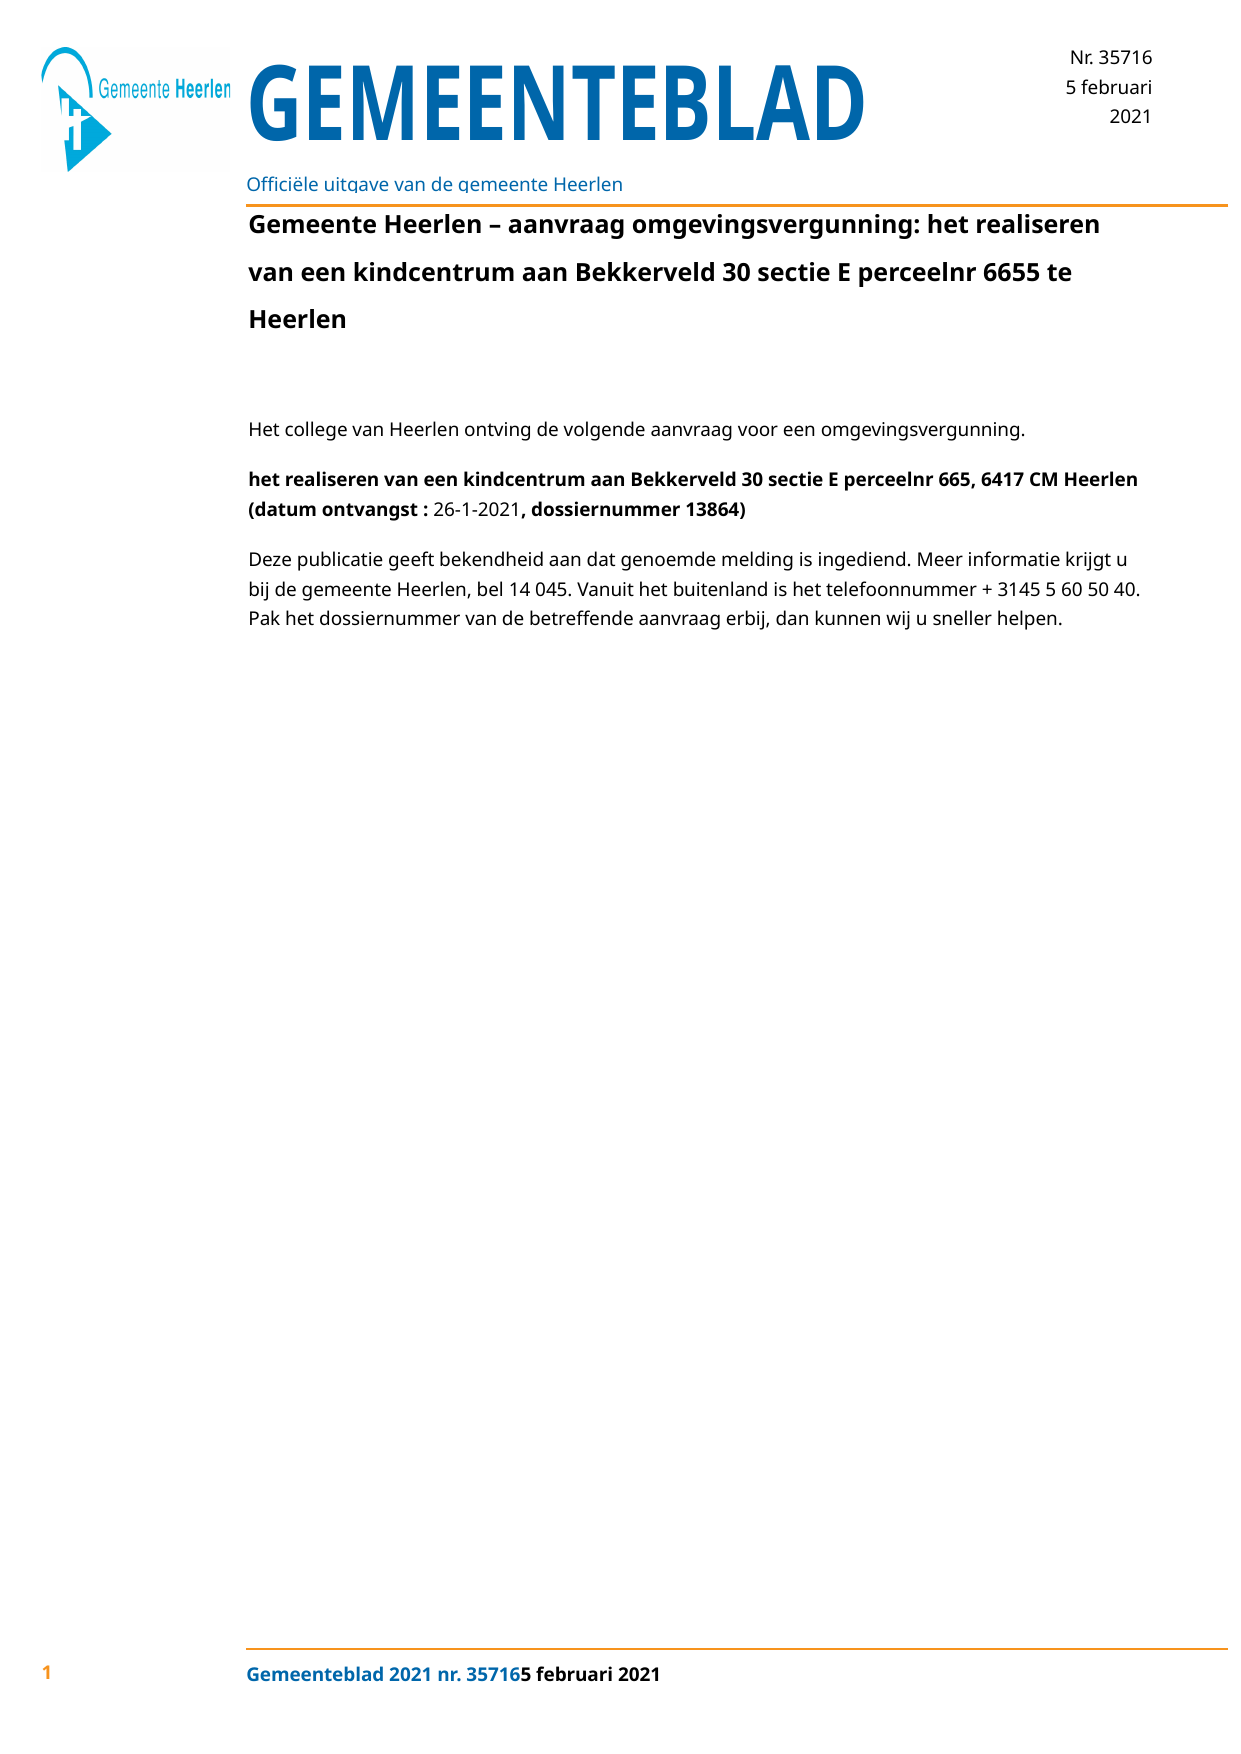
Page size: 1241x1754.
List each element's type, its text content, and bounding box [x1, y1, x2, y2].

text Het college van Heerlen ontving de volgende aanvraag voor een omgevingsvergunning. [248, 416, 1152, 442]
text Gemeente Heerlen – aanvraag omgevingsvergunning: het realiseren van een kindcentrum aan Bekkerveld 30 sectie E perceelnr 6655 te Heerlen [248, 207, 1152, 336]
text Deze publicatie geeft bekendheid aan dat genoemde melding is ingediend. Meer informatie krijgt u bij de gemeente Heerlen, bel 14 045. Vanuit het buitenland is het telefoonnummer + 3145 5 60 50 40. Pak het dossiernummer van de betreffende aanvraag erbij, dan kunnen wij u sneller helpen. [248, 546, 1152, 631]
picture [41, 47, 231, 172]
picture [41, 47, 59, 70]
text het realiseren van een kindcentrum aan Bekkerveld 30 sectie E perceelnr 665, 6417 CM Heerlen (datum ontvangst : 26-1-2021, dossiernummer 13864) [248, 466, 1152, 522]
